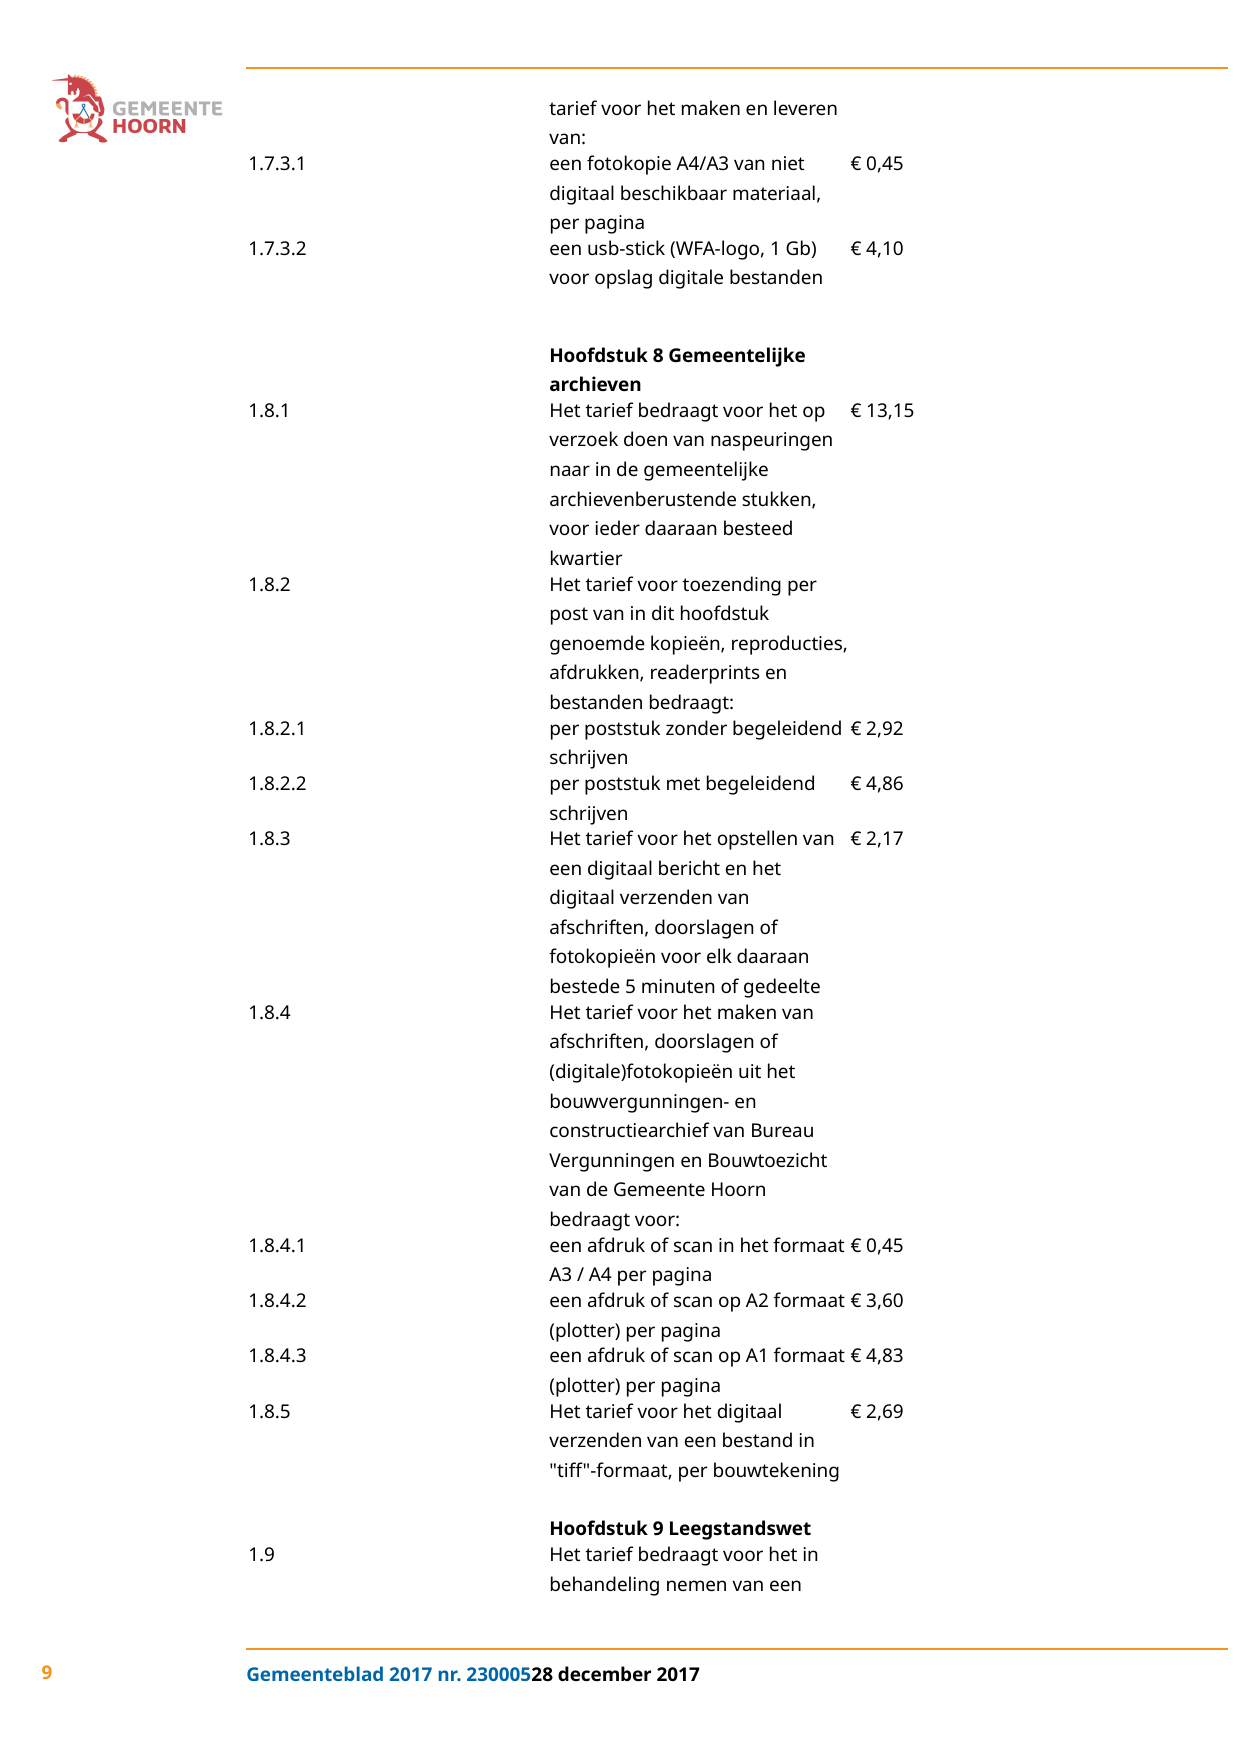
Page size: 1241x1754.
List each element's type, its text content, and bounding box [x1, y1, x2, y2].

table_cell € 4,10 [850, 235, 1152, 290]
table_cell € 0,45 [850, 150, 1152, 235]
table_cell € 3,60 [850, 1287, 1152, 1342]
table_cell tarief voor het maken en leveren van: [549, 95, 850, 150]
table_cell 1.8.4.2 [248, 1287, 549, 1342]
table_cell een afdruk of scan in het formaat A3 / A4 per pagina [549, 1232, 850, 1287]
table_cell 1.9 [248, 1541, 549, 1597]
table_header Hoofdstuk 9 Leegstandswet [549, 1516, 850, 1541]
table_cell [248, 95, 549, 150]
table_cell een fotokopie A4/A3 van niet digitaal beschikbaar materiaal, per pagina [549, 150, 850, 235]
table_cell € 4,83 [850, 1343, 1152, 1398]
table_cell 1.8.4 [248, 999, 549, 1232]
table_cell [549, 290, 850, 316]
table_cell Het tarief voor het opstellen van een digitaal bericht en het digitaal verzenden van afschriften, doorslagen of fotokopieën voor elk daaraan bestede 5 minuten of gedeelte [549, 825, 850, 999]
table_cell Het tarief voor toezending per post van in dit hoofdstuk genoemde kopieën, reproducties, afdrukken, readerprints en bestanden bedraagt: [549, 571, 850, 715]
table_cell [248, 342, 549, 397]
table_cell [850, 571, 1152, 715]
table_cell Het tarief bedraagt voor het in behandeling nemen van een [549, 1541, 850, 1597]
table_cell [248, 316, 549, 342]
table_cell [248, 290, 549, 316]
picture [41, 47, 231, 172]
table_cell 1.8.2.1 [248, 715, 549, 770]
table_cell € 4,86 [850, 770, 1152, 825]
table_cell € 2,17 [850, 825, 1152, 999]
table_cell Het tarief voor het digitaal verzenden van een bestand in "tiff"-formaat, per bouwtekening [549, 1398, 850, 1483]
table_cell een afdruk of scan op A2 formaat (plotter) per pagina [549, 1287, 850, 1342]
table_cell [850, 999, 1152, 1232]
table_cell € 2,69 [850, 1398, 1152, 1483]
table_cell per poststuk met begeleidend schrijven [549, 770, 850, 825]
table_cell Het tarief bedraagt voor het op verzoek doen van naspeuringen naar in de gemeentelijke archievenberustende stukken, voor ieder daaraan besteed kwartier [549, 397, 850, 571]
table_cell Het tarief voor het maken van afschriften, doorslagen of (digitale)fotokopieën uit het bouwvergunningen- en constructiearchief van Bureau Vergunningen en Bouwtoezicht van de Gemeente Hoorn bedraagt voor: [549, 999, 850, 1232]
table_cell 1.8.4.3 [248, 1343, 549, 1398]
table_cell € 2,92 [850, 715, 1152, 770]
table_cell 1.8.5 [248, 1398, 549, 1483]
table_cell per poststuk zonder begeleidend schrijven [549, 715, 850, 770]
table_cell een usb-stick (WFA-logo, 1 Gb) voor opslag digitale bestanden [549, 235, 850, 290]
table_cell [850, 1541, 1152, 1597]
table_cell [850, 342, 1152, 397]
table_cell 1.8.2.2 [248, 770, 549, 825]
table_cell € 0,45 [850, 1232, 1152, 1287]
table_cell 1.8.1 [248, 397, 549, 571]
table_cell [850, 95, 1152, 150]
table_cell [549, 316, 850, 342]
table_cell 1.7.3.1 [248, 150, 549, 235]
table_cell 1.8.2 [248, 571, 549, 715]
table_cell 1.8.4.1 [248, 1232, 549, 1287]
table_cell [850, 290, 1152, 316]
table_cell een afdruk of scan op A1 formaat (plotter) per pagina [549, 1343, 850, 1398]
table_header [248, 1516, 549, 1541]
table_cell 1.8.3 [248, 825, 549, 999]
table_cell 1.7.3.2 [248, 235, 549, 290]
table_header [850, 1516, 1152, 1541]
table_cell Hoofdstuk 8 Gemeentelijke archieven [549, 342, 850, 397]
table_cell € 13,15 [850, 397, 1152, 571]
